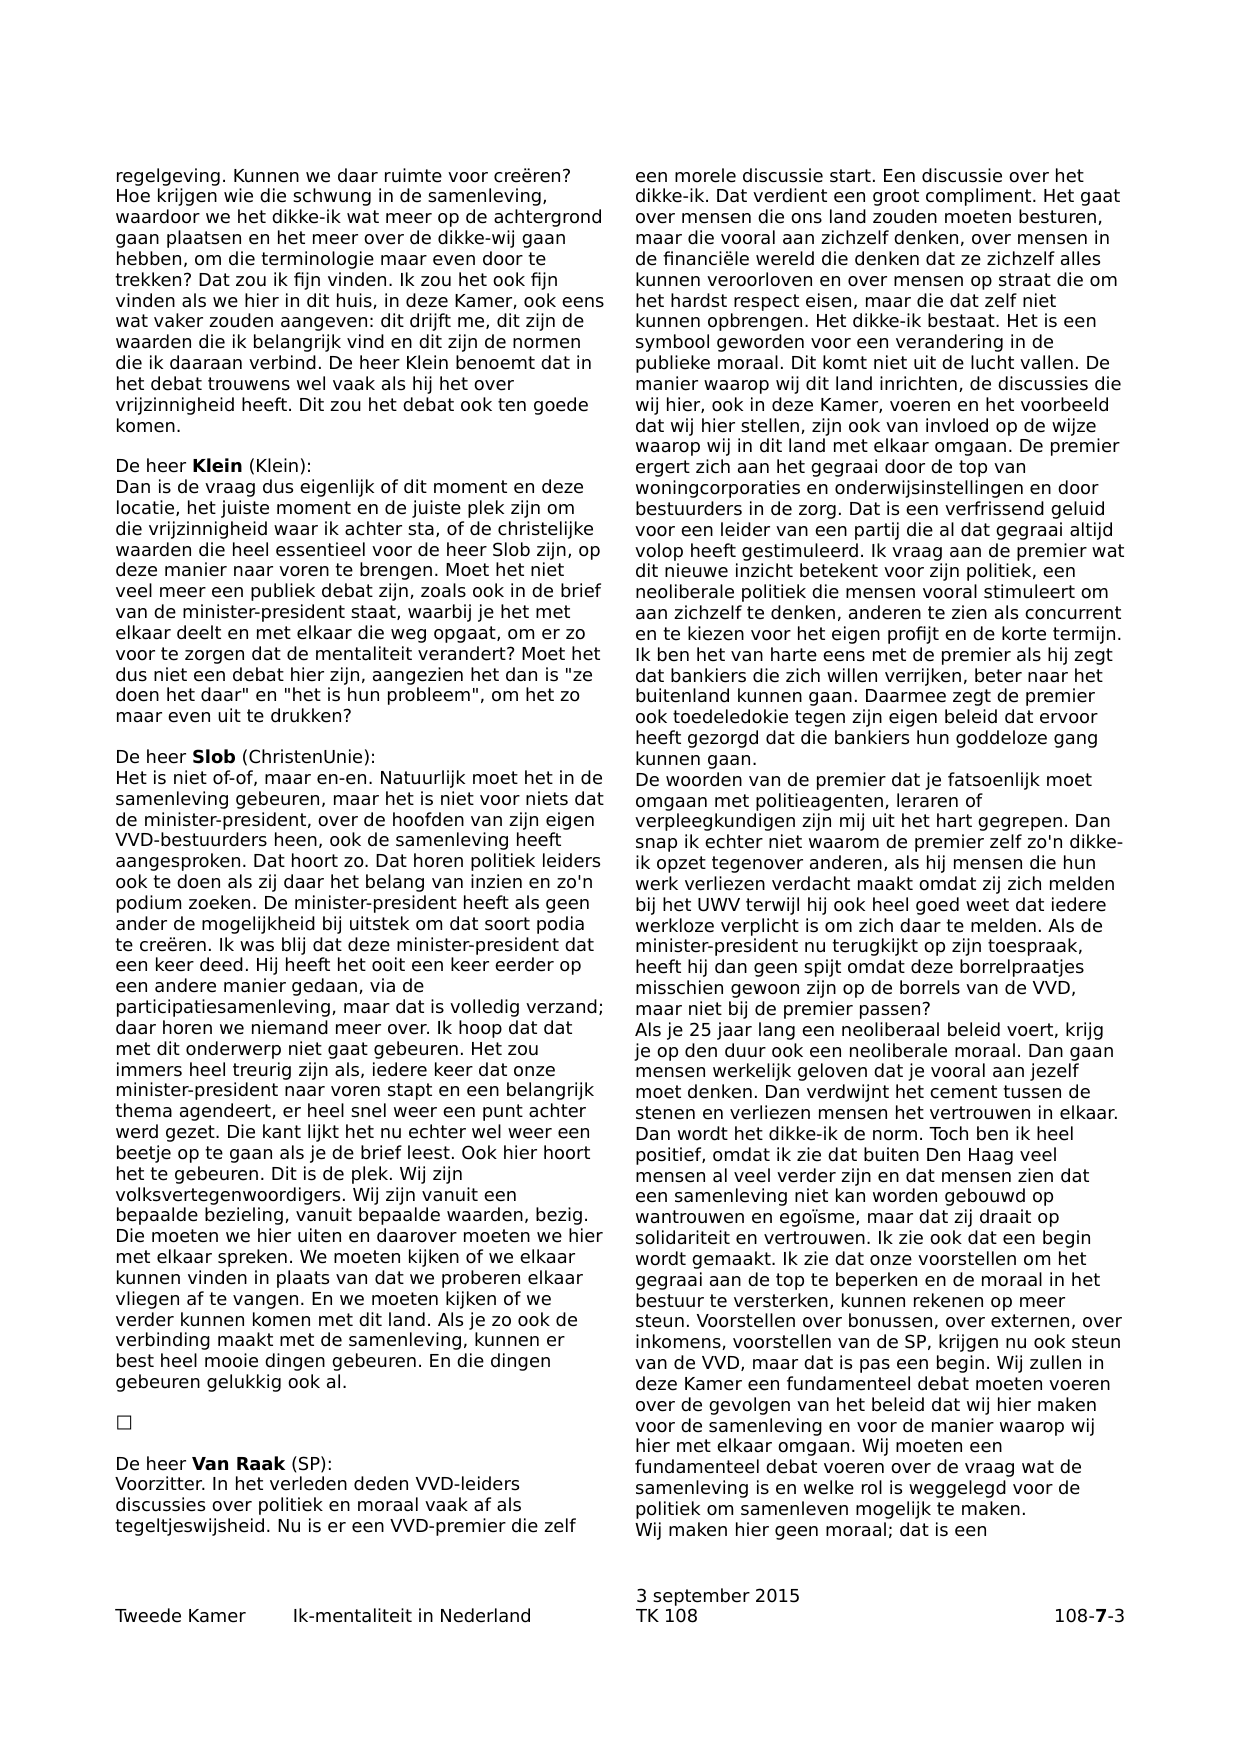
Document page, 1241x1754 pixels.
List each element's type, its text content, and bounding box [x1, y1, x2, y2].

text De heer Van Raak (SP): [115, 1453, 605, 1474]
text Wij maken hier geen moraal; dat is een [635, 1519, 1125, 1540]
text een morele discussie start. Een discussie over het dikke-ik. Dat verdient een groot compliment. Het gaat over mensen die ons land zouden moeten besturen, maar die vooral aan zichzelf denken, over mensen in de financiële wereld die denken dat ze zichzelf alles kunnen veroorloven en over mensen op straat die om het hardst respect eisen, maar die dat zelf niet kunnen opbrengen. Het dikke-ik bestaat. Het is een symbool geworden voor een verandering in de publieke moraal. Dit komt niet uit de lucht vallen. De manier waarop wij dit land inrichten, de discussies die wij hier, ook in deze Kamer, voeren en het voorbeeld dat wij hier stellen, zijn ook van invloed op de wijze waarop wij in dit land met elkaar omgaan. De premier ergert zich aan het gegraai door de top van woningcorporaties en onderwijsinstellingen en door bestuurders in de zorg. Dat is een verfrissend geluid voor een leider van een partij die al dat gegraai altijd volop heeft gestimuleerd. Ik vraag aan de premier wat dit nieuwe inzicht betekent voor zijn politiek, een neoliberale politiek die mensen vooral stimuleert om aan zichzelf te denken, anderen te zien als concurrent en te kiezen voor het eigen profijt en de korte termijn. Ik ben het van harte eens met de premier als hij zegt dat bankiers die zich willen verrijken, beter naar het buitenland kunnen gaan. Daarmee zegt de premier ook toedeledokie tegen zijn eigen beleid dat ervoor heeft gezorgd dat die bankiers hun goddeloze gang kunnen gaan. [635, 165, 1125, 769]
text De woorden van de premier dat je fatsoenlijk moet omgaan met politieagenten, leraren of verpleegkundigen zijn mij uit het hart gegrepen. Dan snap ik echter niet waarom de premier zelf zo'n dikke-ik opzet tegenover anderen, als hij mensen die hun werk verliezen verdacht maakt omdat zij zich melden bij het UWV terwijl hij ook heel goed weet dat iedere werkloze verplicht is om zich daar te melden. Als de minister-president nu terugkijkt op zijn toespraak, heeft hij dan geen spijt omdat deze borrelpraatjes misschien gewoon zijn op de borrels van de VVD, maar niet bij de premier passen? [635, 769, 1125, 1019]
text De heer Klein (Klein): [115, 456, 605, 477]
text Voorzitter. In het verleden deden VVD-leiders discussies over politiek en moraal vaak af als tegeltjeswijsheid. Nu is er een VVD-premier die zelf [115, 1474, 605, 1537]
text ⬜ [115, 1413, 605, 1433]
text Dan is de vraag dus eigenlijk of dit moment en deze locatie, het juiste moment en de juiste plek zijn om die vrijzinnigheid waar ik achter sta, of de christelijke waarden die heel essentieel voor de heer Slob zijn, op deze manier naar voren te brengen. Moet het niet veel meer een publiek debat zijn, zoals ook in de brief van de minister-president staat, waarbij je het met elkaar deelt en met elkaar die weg opgaat, om er zo voor te zorgen dat de mentaliteit verandert? Moet het dus niet een debat hier zijn, aangezien het dan is "ze doen het daar" en "het is hun probleem", om het zo maar even uit te drukken? [115, 477, 605, 727]
text Als je 25 jaar lang een neoliberaal beleid voert, krijg je op den duur ook een neoliberale moraal. Dan gaan mensen werkelijk geloven dat je vooral aan jezelf moet denken. Dan verdwijnt het cement tussen de stenen en verliezen mensen het vertrouwen in elkaar. Dan wordt het dikke-ik de norm. Toch ben ik heel positief, omdat ik zie dat buiten Den Haag veel mensen al veel verder zijn en dat mensen zien dat een samenleving niet kan worden gebouwd op wantrouwen en egoïsme, maar dat zij draait op solidariteit en vertrouwen. Ik zie ook dat een begin wordt gemaakt. Ik zie dat onze voorstellen om het gegraai aan de top te beperken en de moraal in het bestuur te versterken, kunnen rekenen op meer steun. Voorstellen over bonussen, over externen, over inkomens, voorstellen van de SP, krijgen nu ook steun van de VVD, maar dat is pas een begin. Wij zullen in deze Kamer een fundamenteel debat moeten voeren over de gevolgen van het beleid dat wij hier maken voor de samenleving en voor de manier waarop wij hier met elkaar omgaan. Wij moeten een fundamenteel debat voeren over de vraag wat de samenleving is en welke rol is weggelegd voor de politiek om samenleven mogelijk te maken. [635, 1019, 1125, 1519]
text De heer Slob (ChristenUnie): [115, 747, 605, 768]
text Het is niet of-of, maar en-en. Natuurlijk moet het in de samenleving gebeuren, maar het is niet voor niets dat de minister-president, over de hoofden van zijn eigen VVD-bestuurders heen, ook de samenleving heeft aangesproken. Dat hoort zo. Dat horen politiek leiders ook te doen als zij daar het belang van inzien en zo'n podium zoeken. De minister-president heeft als geen ander de mogelijkheid bij uitstek om dat soort podia te creëren. Ik was blij dat deze minister-president dat een keer deed. Hij heeft het ooit een keer eerder op een andere manier gedaan, via de participatiesamenleving, maar dat is volledig verzand; daar horen we niemand meer over. Ik hoop dat dat met dit onderwerp niet gaat gebeuren. Het zou immers heel treurig zijn als, iedere keer dat onze minister-president naar voren stapt en een belangrijk thema agendeert, er heel snel weer een punt achter werd gezet. Die kant lijkt het nu echter wel weer een beetje op te gaan als je de brief leest. Ook hier hoort het te gebeuren. Dit is de plek. Wij zijn volksvertegenwoordigers. Wij zijn vanuit een bepaalde bezieling, vanuit bepaalde waarden, bezig. Die moeten we hier uiten en daarover moeten we hier met elkaar spreken. We moeten kijken of we elkaar kunnen vinden in plaats van dat we proberen elkaar vliegen af te vangen. En we moeten kijken of we verder kunnen komen met dit land. Als je zo ook de verbinding maakt met de samenleving, kunnen er best heel mooie dingen gebeuren. En die dingen gebeuren gelukkig ook al. [115, 768, 605, 1393]
text regelgeving. Kunnen we daar ruimte voor creëren? Hoe krijgen wie die schwung in de samenleving, waardoor we het dikke-ik wat meer op de achtergrond gaan plaatsen en het meer over de dikke-wij gaan hebben, om die terminologie maar even door te trekken? Dat zou ik fijn vinden. Ik zou het ook fijn vinden als we hier in dit huis, in deze Kamer, ook eens wat vaker zouden aangeven: dit drijft me, dit zijn de waarden die ik belangrijk vind en dit zijn de normen die ik daaraan verbind. De heer Klein benoemt dat in het debat trouwens wel vaak als hij het over vrijzinnigheid heeft. Dit zou het debat ook ten goede komen. [115, 165, 605, 436]
